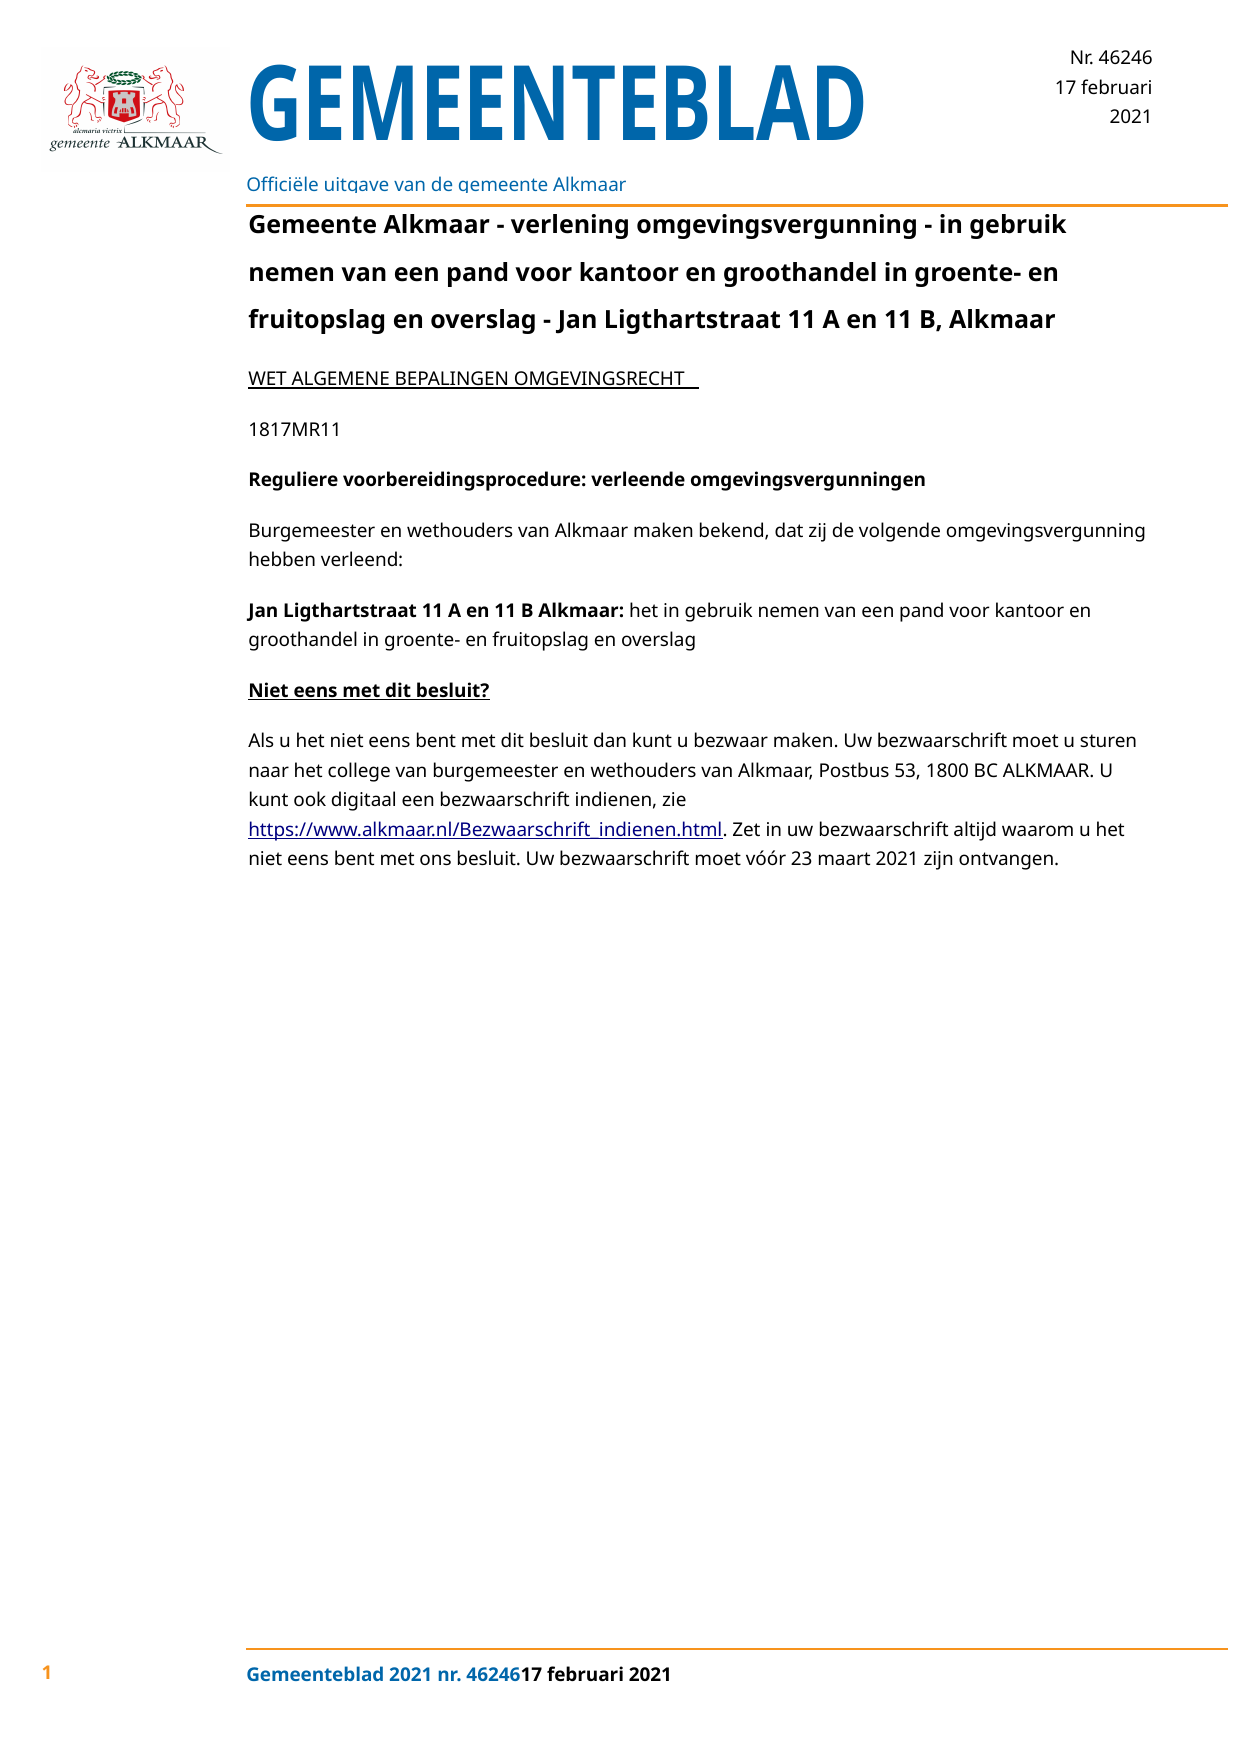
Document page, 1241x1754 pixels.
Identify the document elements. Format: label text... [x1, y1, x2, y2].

text Reguliere voorbereidingsprocedure: verleende omgevingsvergunningen [248, 466, 1152, 492]
text WET ALGEMENE BEPALINGEN OMGEVINGSRECHT [248, 366, 1152, 391]
text Gemeente Alkmaar - verlening omgevingsvergunning - in gebruik nemen van een pand voor kantoor en groothandel in groente- en fruitopslag en overslag - Jan Ligthartstraat 11 A en 11 B, Alkmaar [248, 207, 1152, 336]
text Jan Ligthartstraat 11 A en 11 B Alkmaar: het in gebruik nemen van een pand voor kantoor en groothandel in groente- en fruitopslag en overslag [248, 597, 1152, 652]
text 1817MR11 [248, 416, 1152, 442]
picture [41, 47, 231, 172]
text Niet eens met dit besluit? [248, 677, 1152, 702]
text Als u het niet eens bent met dit besluit dan kunt u bezwaar maken. Uw bezwaarschrift moet u sturen naar het college van burgemeester en wethouders van Alkmaar, Postbus 53, 1800 BC ALKMAAR. U kunt ook digitaal een bezwaarschrift indienen, zie https://www.alkmaar.nl/Bezwaarschrift_indienen.html. Zet in uw bezwaarschrift altijd waarom u het niet eens bent met ons besluit. Uw bezwaarschrift moet vóór 23 maart 2021 zijn ontvangen. [248, 727, 1152, 871]
text Burgemeester en wethouders van Alkmaar maken bekend, dat zij de volgende omgevingsvergunning hebben verleend: [248, 517, 1152, 572]
